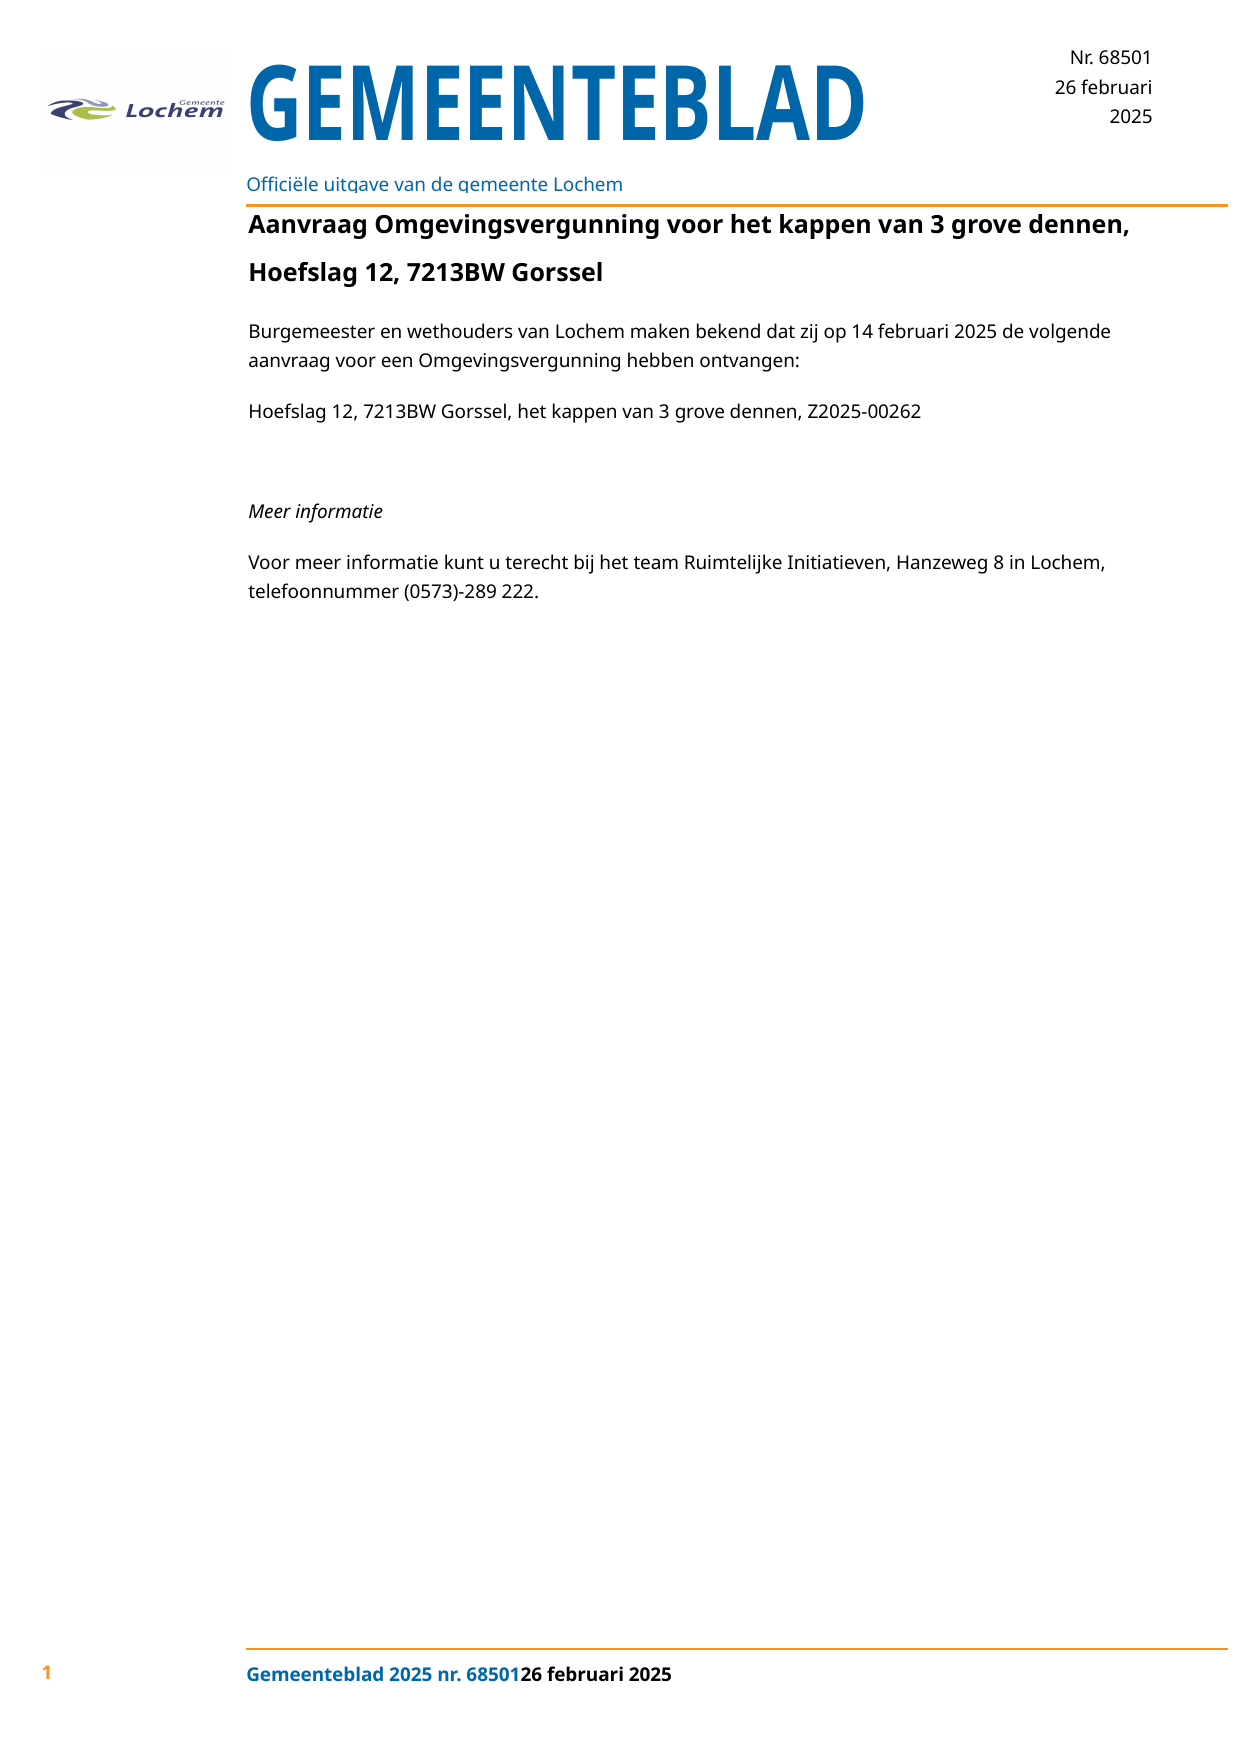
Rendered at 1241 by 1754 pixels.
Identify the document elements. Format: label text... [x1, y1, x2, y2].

text Aanvraag Omgevingsvergunning voor het kappen van 3 grove dennen, Hoefslag 12, 7213BW Gorssel [248, 207, 1152, 288]
picture [41, 47, 231, 172]
text Meer informatie [248, 499, 1152, 524]
text Voor meer informatie kunt u terecht bij het team Ruimtelijke Initiatieven, Hanzeweg 8 in Lochem, telefoonnummer (0573)-289 222. [248, 549, 1152, 604]
text Burgemeester en wethouders van Lochem maken bekend dat zij op 14 februari 2025 de volgende aanvraag voor een Omgevingsvergunning hebben ontvangen: [248, 318, 1152, 373]
text Hoefslag 12, 7213BW Gorssel, het kappen van 3 grove dennen, Z2025-00262 [248, 398, 1152, 424]
